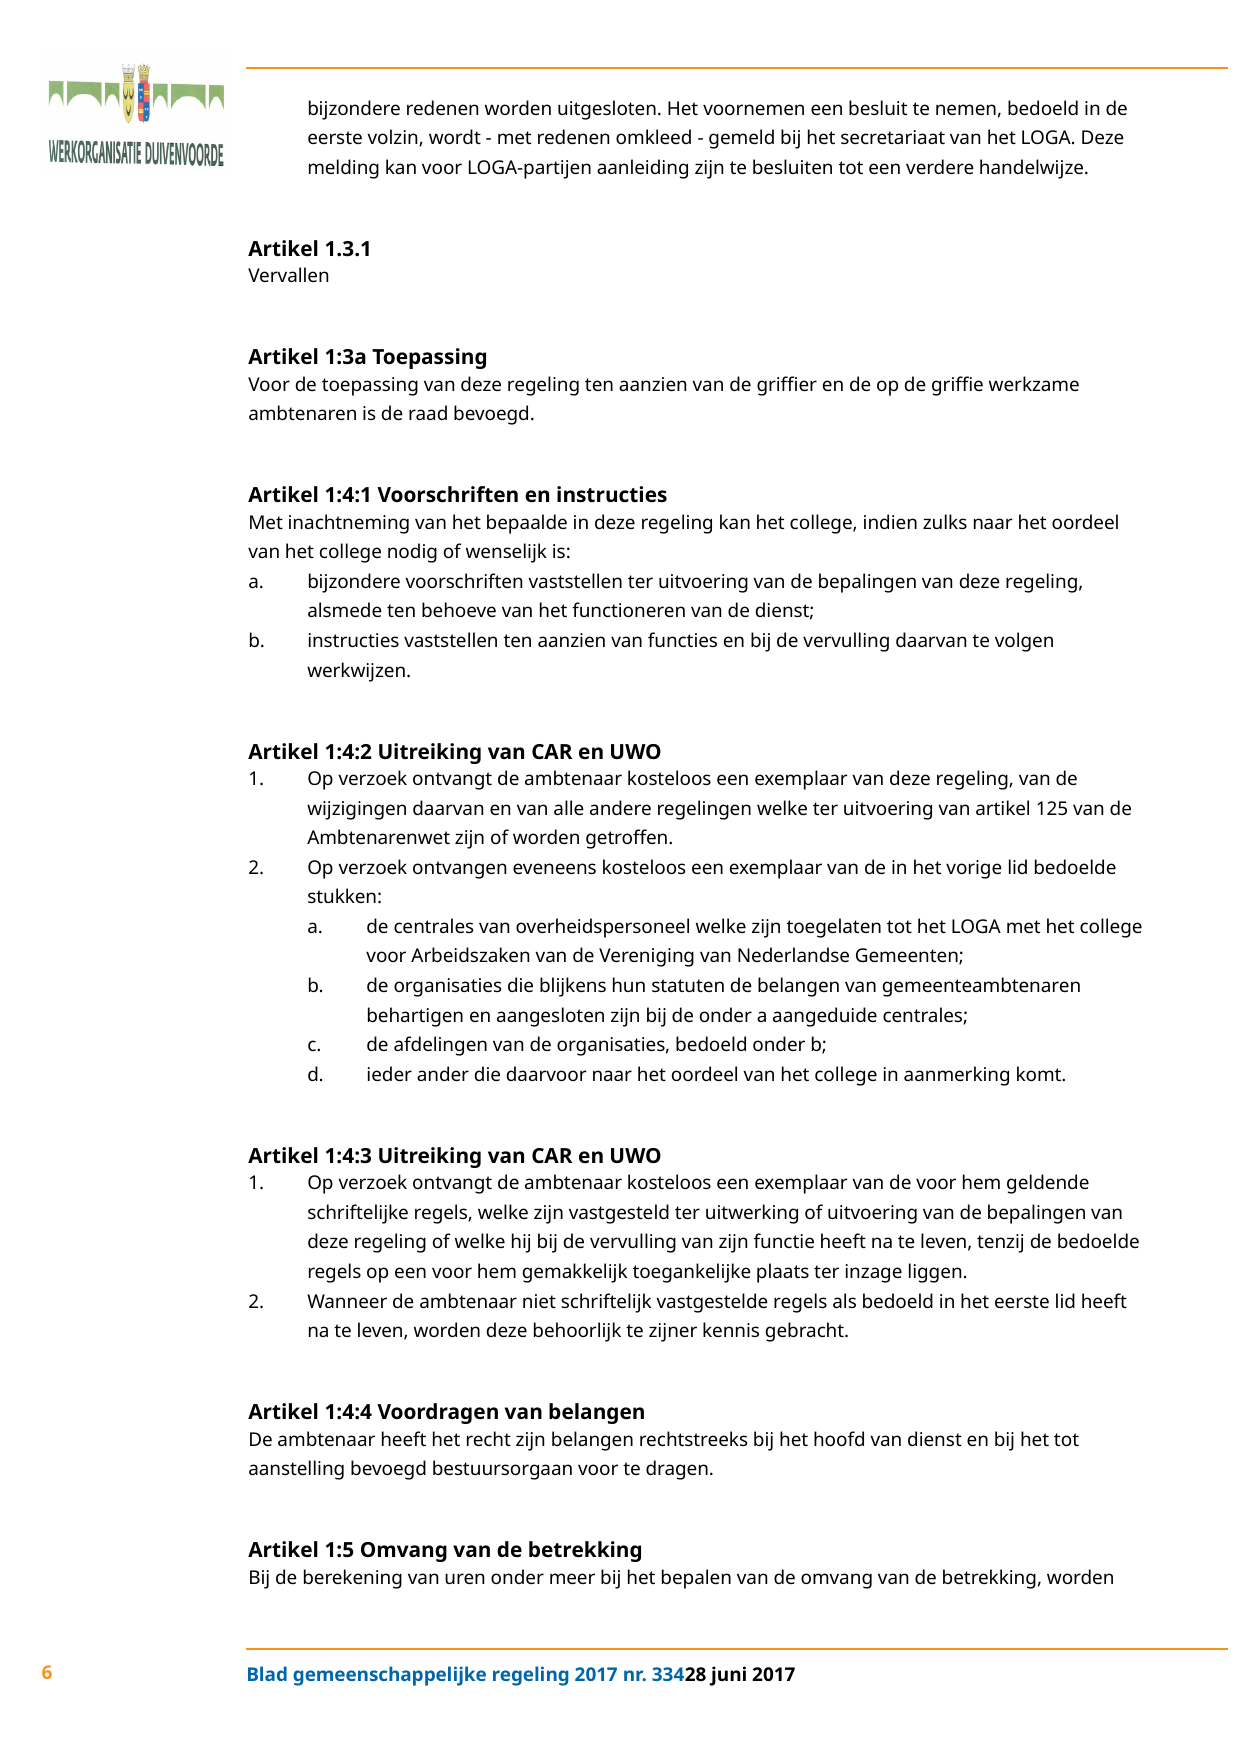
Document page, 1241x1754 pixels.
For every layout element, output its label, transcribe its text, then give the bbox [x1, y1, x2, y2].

text Vervallen [248, 262, 1152, 288]
list ieder ander die daarvoor naar het oordeel van het college in aanmerking komt. [307, 1061, 1152, 1087]
list Op verzoek ontvangt de ambtenaar kosteloos een exemplaar van de voor hem geldende schriftelijke regels, welke zijn vastgesteld ter uitwerking of uitvoering van de bepalingen van deze regeling of welke hij bij de vervulling van zijn functie heeft na te leven, tenzij de bedoelde regels op een voor hem gemakkelijk toegankelijke plaats ter inzage liggen. [248, 1169, 1152, 1284]
text Artikel 1:4:4 Voordragen van belangen [248, 1397, 1152, 1426]
picture [41, 47, 231, 172]
list bijzondere voorschriften vaststellen ter uitvoering van de bepalingen van deze regeling, alsmede ten behoeve van het functioneren van de dienst; [248, 568, 1152, 623]
text Artikel 1:5 Omvang van de betrekking [248, 1535, 1152, 1564]
list de organisaties die blijkens hun statuten de belangen van gemeenteambtenaren behartigen en aangesloten zijn bij de onder a aangeduide centrales; [307, 972, 1152, 1028]
text Artikel 1:4:3 Uitreiking van CAR en UWO [248, 1141, 1152, 1169]
text Artikel 1:4:2 Uitreiking van CAR en UWO [248, 737, 1152, 765]
text Artikel 1:3a Toepassing [248, 342, 1152, 371]
text Voor de toepassing van deze regeling ten aanzien van de griffier en de op de griffie werkzame ambtenaren is de raad bevoegd. [248, 371, 1152, 426]
text Artikel 1:4:1 Voorschriften en instructies [248, 480, 1152, 509]
list de afdelingen van de organisaties, bedoeld onder b; [307, 1031, 1152, 1057]
text Bij de berekening van uren onder meer bij het bepalen van de omvang van de betrekking, worden [248, 1564, 1152, 1589]
list de centrales van overheidspersoneel welke zijn toegelaten tot het LOGA met het college voor Arbeidszaken van de Vereniging van Nederlandse Gemeenten; [307, 913, 1152, 968]
list instructies vaststellen ten aanzien van functies en bij de vervulling daarvan te volgen werkwijzen. [248, 627, 1152, 682]
list Op verzoek ontvangen eveneens kosteloos een exemplaar van de in het vorige lid bedoelde stukken: [248, 854, 1152, 909]
list Op verzoek ontvangt de ambtenaar kosteloos een exemplaar van deze regeling, van de wijzigingen daarvan en van alle andere regelingen welke ter uitvoering van artikel 125 van de Ambtenarenwet zijn of worden getroffen. [248, 765, 1152, 850]
list bijzondere redenen worden uitgesloten. Het voornemen een besluit te nemen, bedoeld in de eerste volzin, wordt - met redenen omkleed - gemeld bij het secretariaat van het LOGA. Deze melding kan voor LOGA-partijen aanleiding zijn te besluiten tot een verdere handelwijze. [248, 95, 1152, 180]
text Artikel 1.3.1 [248, 234, 1152, 262]
text De ambtenaar heeft het recht zijn belangen rechtstreeks bij het hoofd van dienst en bij het tot aanstelling bevoegd bestuursorgaan voor te dragen. [248, 1426, 1152, 1481]
list Wanneer de ambtenaar niet schriftelijk vastgestelde regels als bedoeld in het eerste lid heeft na te leven, worden deze behoorlijk te zijner kennis gebracht. [248, 1288, 1152, 1343]
text Met inachtneming van het bepaalde in deze regeling kan het college, indien zulks naar het oordeel van het college nodig of wenselijk is: [248, 509, 1152, 564]
